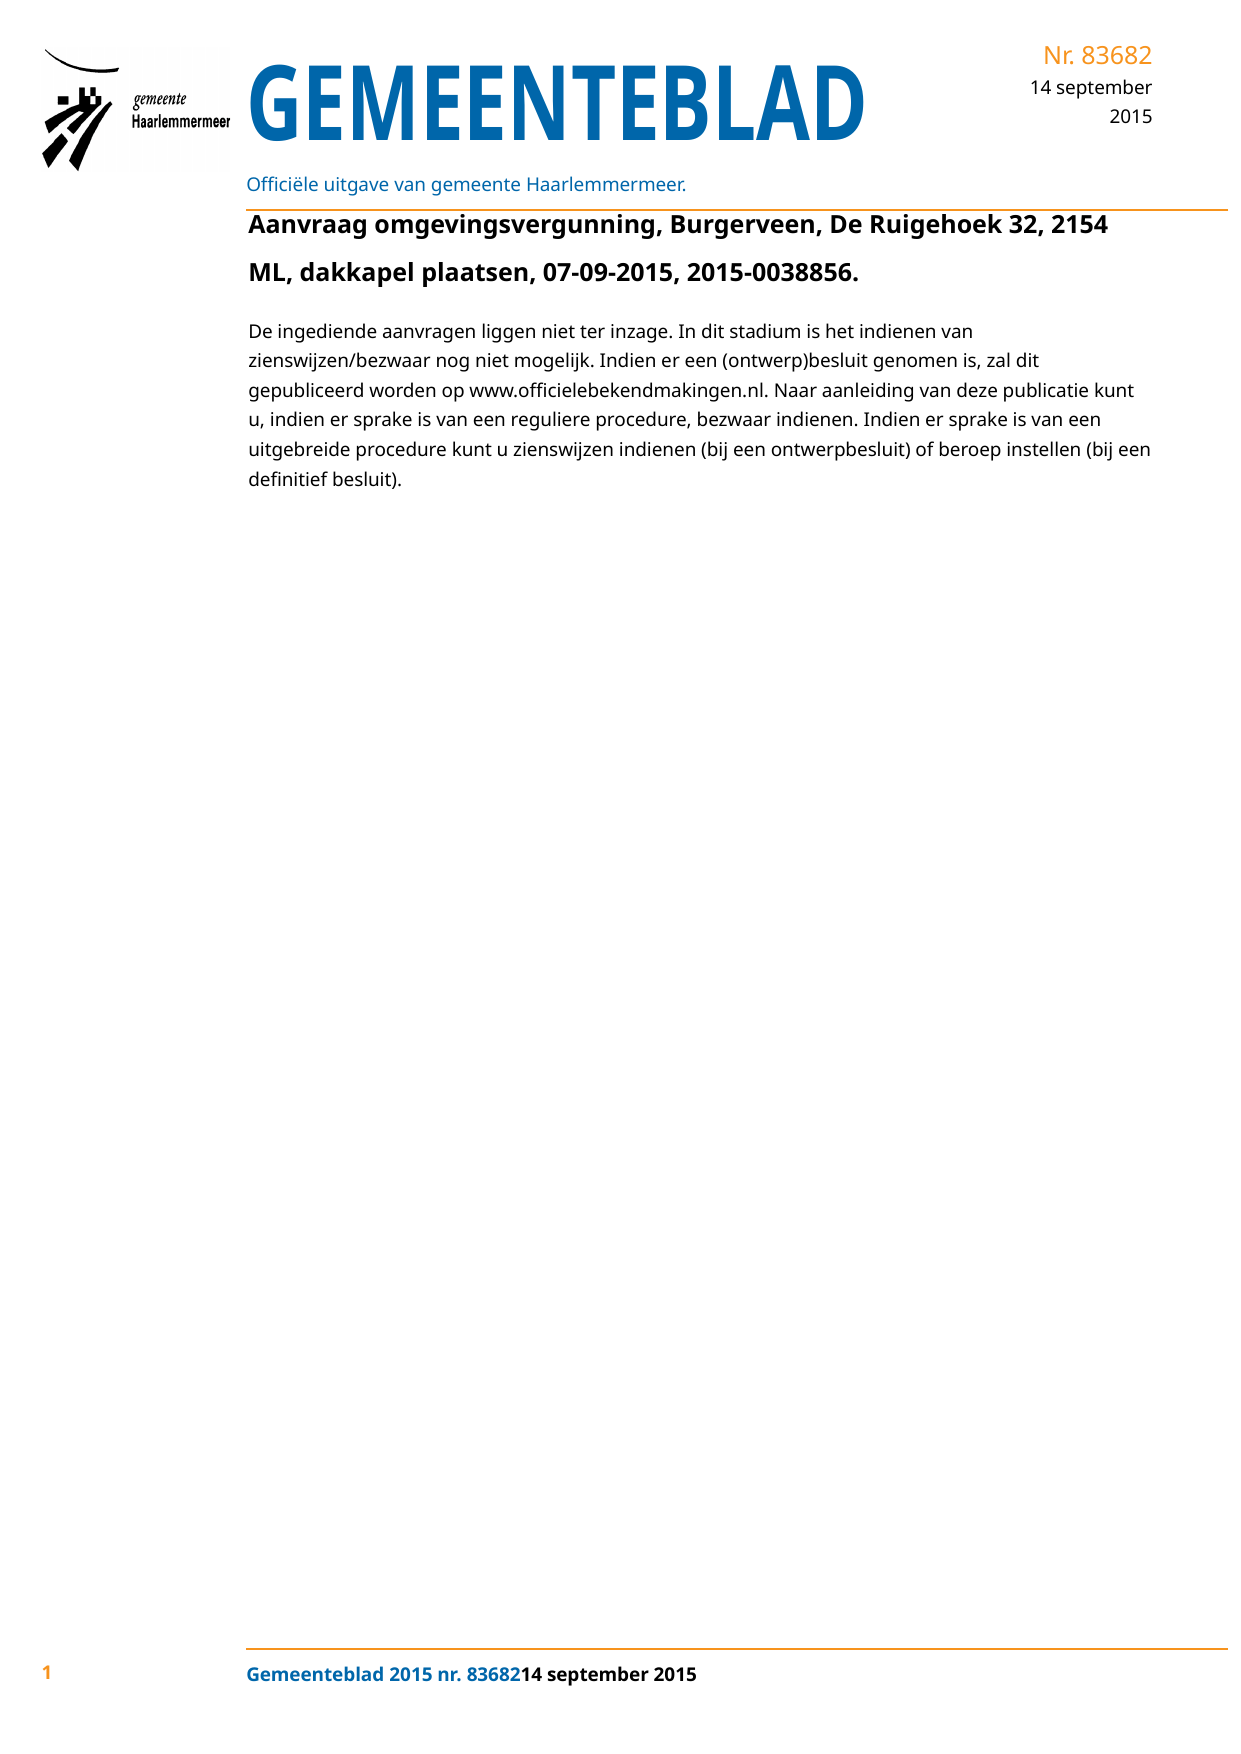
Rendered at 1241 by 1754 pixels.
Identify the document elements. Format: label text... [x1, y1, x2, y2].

text De ingediende aanvragen liggen niet ter inzage. In dit stadium is het indienen van zienswijzen/bezwaar nog niet mogelijk. Indien er een (ontwerp)besluit genomen is, zal dit gepubliceerd worden op www.officielebekendmakingen.nl. Naar aanleiding van deze publicatie kunt u, indien er sprake is van een reguliere procedure, bezwaar indienen. Indien er sprake is van een uitgebreide procedure kunt u zienswijzen indienen (bij een ontwerpbesluit) of beroep instellen (bij een definitief besluit). [248, 318, 1152, 492]
picture [41, 47, 231, 172]
text Aanvraag omgevingsvergunning, Burgerveen, De Ruigehoek 32, 2154 ML, dakkapel plaatsen, 07-09-2015, 2015-0038856. [248, 211, 1152, 288]
